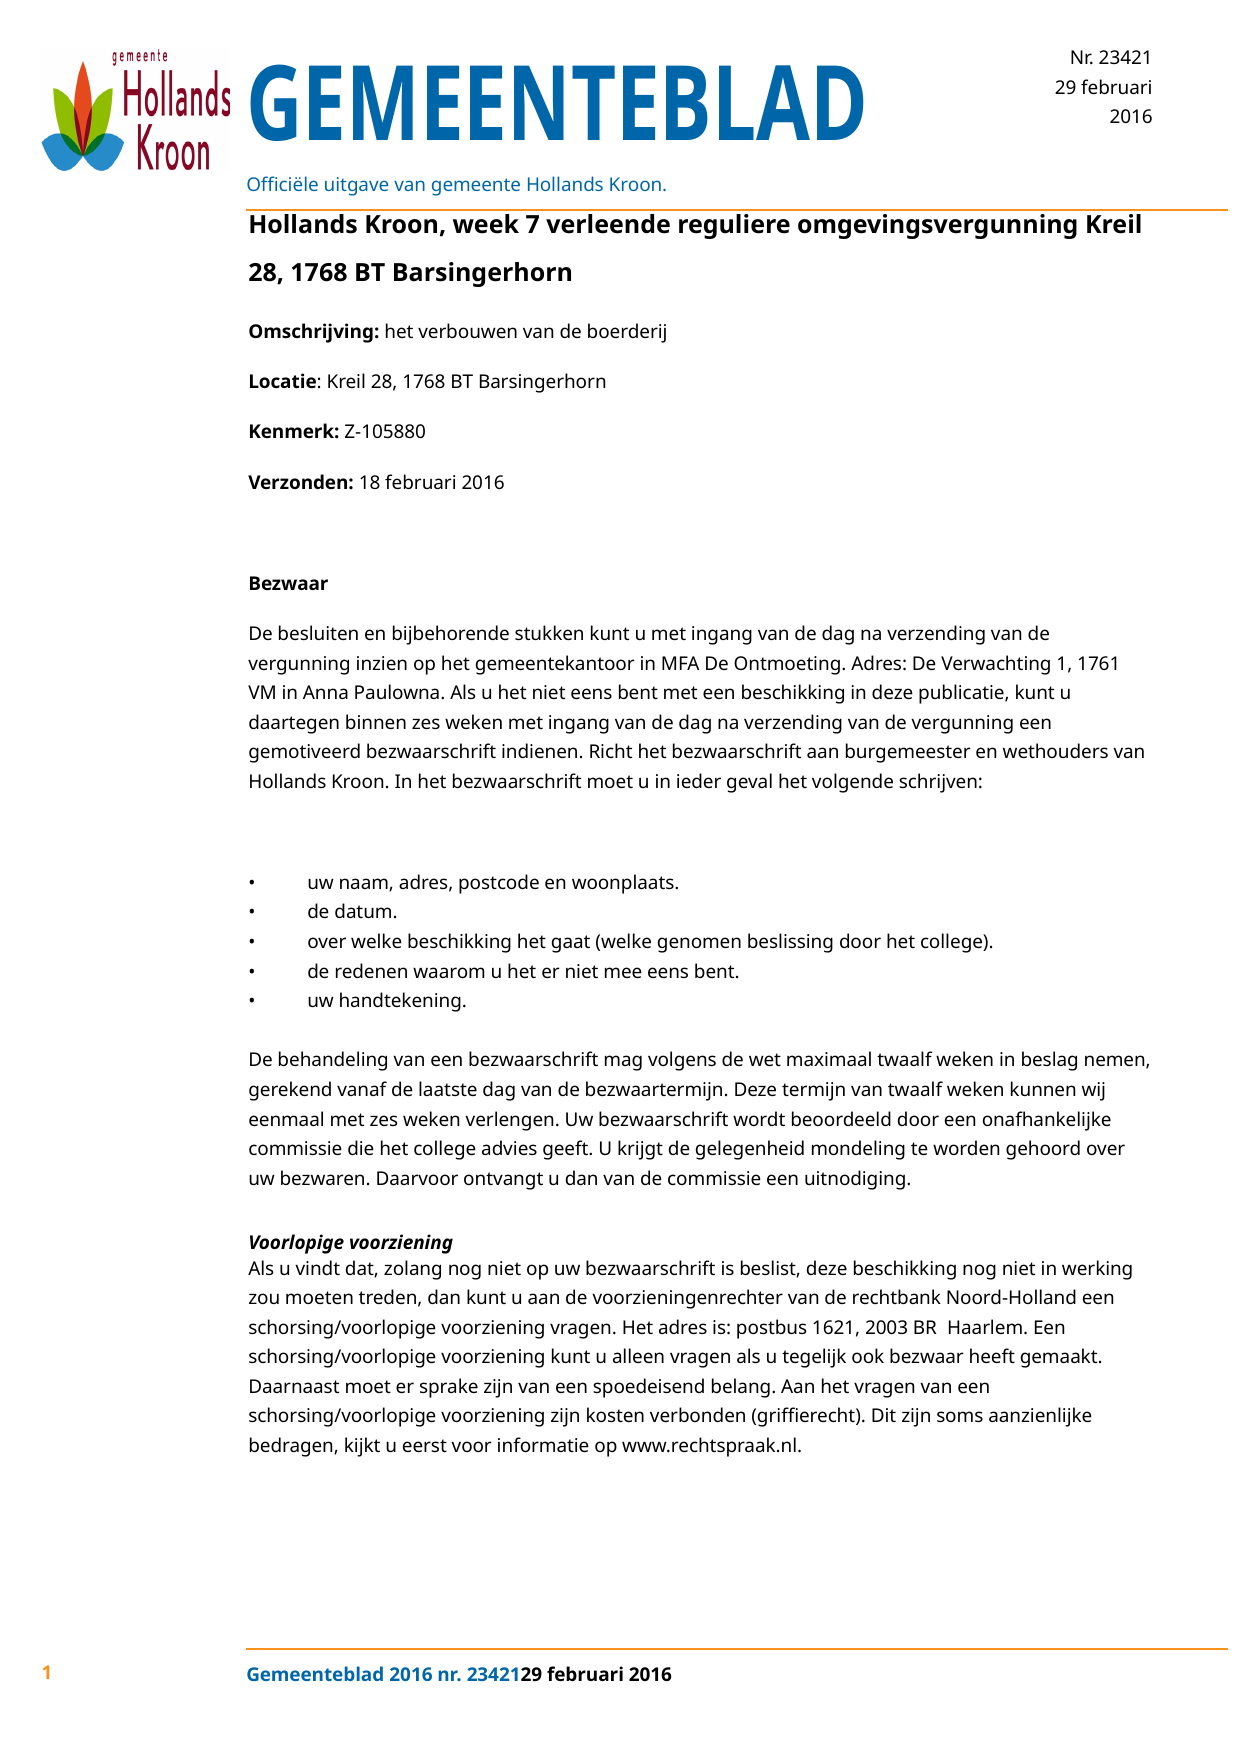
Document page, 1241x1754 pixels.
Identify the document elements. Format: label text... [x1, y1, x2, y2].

text Kenmerk: Z-105880 [248, 419, 1152, 444]
text Locatie: Kreil 28, 1768 BT Barsingerhorn [248, 368, 1152, 394]
text Verzonden: 18 februari 2016 [248, 469, 1152, 495]
list de redenen waarom u het er niet mee eens bent. [248, 958, 1152, 984]
text Bezwaar [248, 570, 1152, 596]
list uw handtekening. [248, 987, 1152, 1013]
picture [41, 47, 231, 172]
text Voorlopige voorziening [248, 1229, 1152, 1255]
text De behandeling van een bezwaarschrift mag volgens de wet maximaal twaalf weken in beslag nemen, gerekend vanaf de laatste dag van de bezwaartermijn. Deze termijn van twaalf weken kunnen wij eenmaal met zes weken verlengen. Uw bezwaarschrift wordt beoordeeld door een onafhankelijke commissie die het college advies geeft. U krijgt de gelegenheid mondeling te worden gehoord over uw bezwaren. Daarvoor ontvangt u dan van de commissie een uitnodiging. [248, 1047, 1152, 1191]
text Als u vindt dat, zolang nog niet op uw bezwaarschrift is beslist, deze beschikking nog niet in werking zou moeten treden, dan kunt u aan de voorzieningenrechter van de rechtbank Noord-Holland een schorsing/voorlopige voorziening vragen. Het adres is: postbus 1621, 2003 BR Haarlem. Een schorsing/voorlopige voorziening kunt u alleen vragen als u tegelijk ook bezwaar heeft gemaakt. Daarnaast moet er sprake zijn van een spoedeisend belang. Aan het vragen van een schorsing/voorlopige voorziening zijn kosten verbonden (griffierecht). Dit zijn soms aanzienlijke bedragen, kijkt u eerst voor informatie op www.rechtspraak.nl. [248, 1255, 1152, 1458]
list de datum. [248, 899, 1152, 924]
list uw naam, adres, postcode en woonplaats. [248, 869, 1152, 895]
list over welke beschikking het gaat (welke genomen beslissing door het college). [248, 928, 1152, 954]
text Omschrijving: het verbouwen van de boerderij [248, 318, 1152, 344]
text De besluiten en bijbehorende stukken kunt u met ingang van de dag na verzending van de vergunning inzien op het gemeentekantoor in MFA De Ontmoeting. Adres: De Verwachting 1, 1761 VM in Anna Paulowna. Als u het niet eens bent met een beschikking in deze publicatie, kunt u daartegen binnen zes weken met ingang van de dag na verzending van de vergunning een gemotiveerd bezwaarschrift indienen. Richt het bezwaarschrift aan burgemeester en wethouders van Hollands Kroon. In het bezwaarschrift moet u in ieder geval het volgende schrijven: [248, 620, 1152, 794]
text Hollands Kroon, week 7 verleende reguliere omgevingsvergunning Kreil 28, 1768 BT Barsingerhorn [248, 211, 1152, 288]
